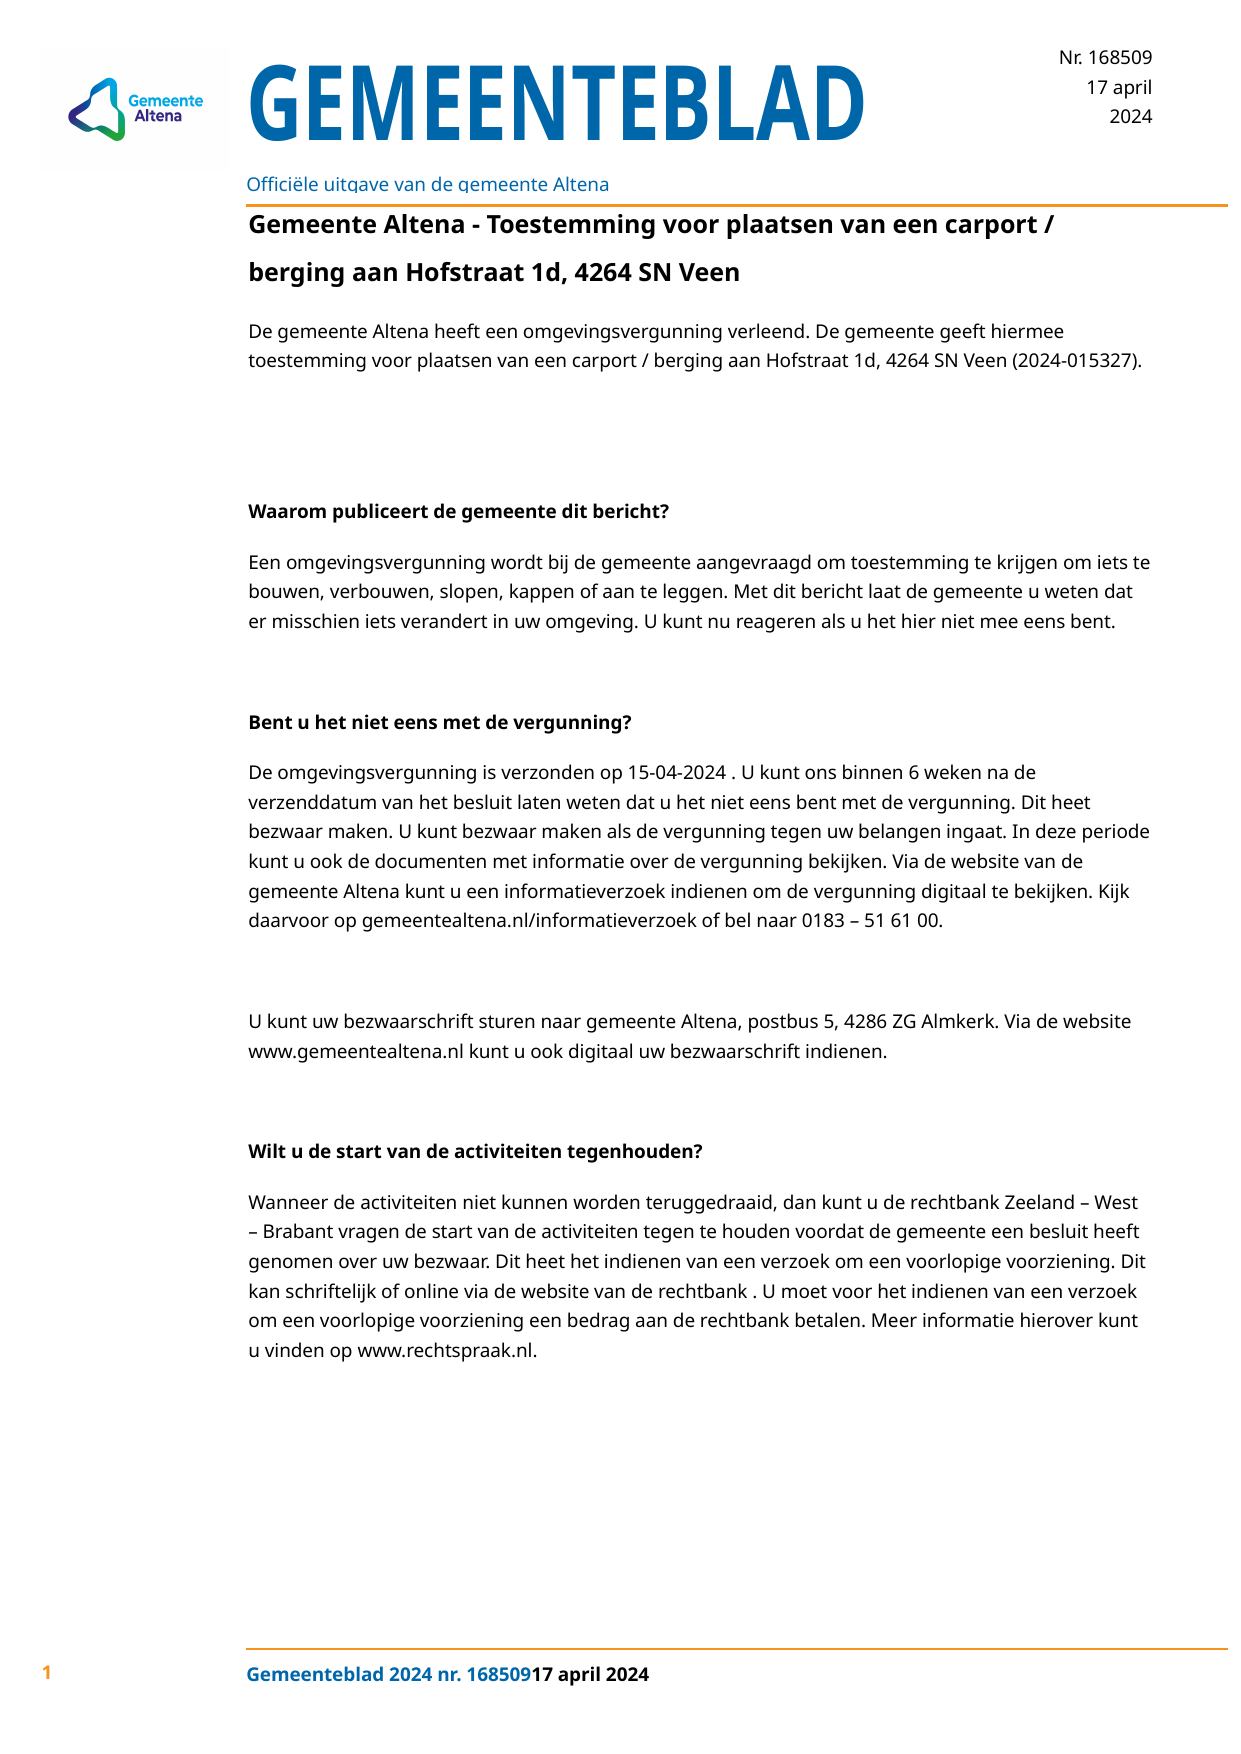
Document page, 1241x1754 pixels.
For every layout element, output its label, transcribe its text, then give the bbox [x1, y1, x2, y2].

text Gemeente Altena - Toestemming voor plaatsen van een carport / berging aan Hofstraat 1d, 4264 SN Veen [248, 207, 1152, 288]
text De gemeente Altena heeft een omgevingsvergunning verleend. De gemeente geeft hiermee toestemming voor plaatsen van een carport / berging aan Hofstraat 1d, 4264 SN Veen (2024-015327). [248, 318, 1152, 373]
picture [41, 47, 231, 172]
text Waarom publiceert de gemeente dit bericht? [248, 499, 1152, 524]
text Bent u het niet eens met de vergunning? [248, 709, 1152, 735]
text Een omgevingsvergunning wordt bij de gemeente aangevraagd om toestemming te krijgen om iets te bouwen, verbouwen, slopen, kappen of aan te leggen. Met dit bericht laat de gemeente u weten dat er misschien iets verandert in uw omgeving. U kunt nu reageren als u het hier niet mee eens bent. [248, 549, 1152, 634]
text De omgevingsvergunning is verzonden op 15-04-2024 . U kunt ons binnen 6 weken na de verzenddatum van het besluit laten weten dat u het niet eens bent met de vergunning. Dit heet bezwaar maken. U kunt bezwaar maken als de vergunning tegen uw belangen ingaat. In deze periode kunt u ook de documenten met informatie over de vergunning bekijken. Via de website van de gemeente Altena kunt u een informatieverzoek indienen om de vergunning digitaal te bekijken. Kijk daarvoor op gemeentealtena.nl/informatieverzoek of bel naar 0183 – 51 61 00. [248, 759, 1152, 933]
text U kunt uw bezwaarschrift sturen naar gemeente Altena, postbus 5, 4286 ZG Almkerk. Via de website www.gemeentealtena.nl kunt u ook digitaal uw bezwaarschrift indienen. [248, 1008, 1152, 1064]
text Wilt u de start van de activiteiten tegenhouden? [248, 1139, 1152, 1164]
text Wanneer de activiteiten niet kunnen worden teruggedraaid, dan kunt u de rechtbank Zeeland – West – Brabant vragen de start van de activiteiten tegen te houden voordat de gemeente een besluit heeft genomen over uw bezwaar. Dit heet het indienen van een verzoek om een voorlopige voorziening. Dit kan schriftelijk of online via de website van de rechtbank . U moet voor het indienen van een verzoek om een voorlopige voorziening een bedrag aan de rechtbank betalen. Meer informatie hierover kunt u vinden op www.rechtspraak.nl. [248, 1189, 1152, 1363]
